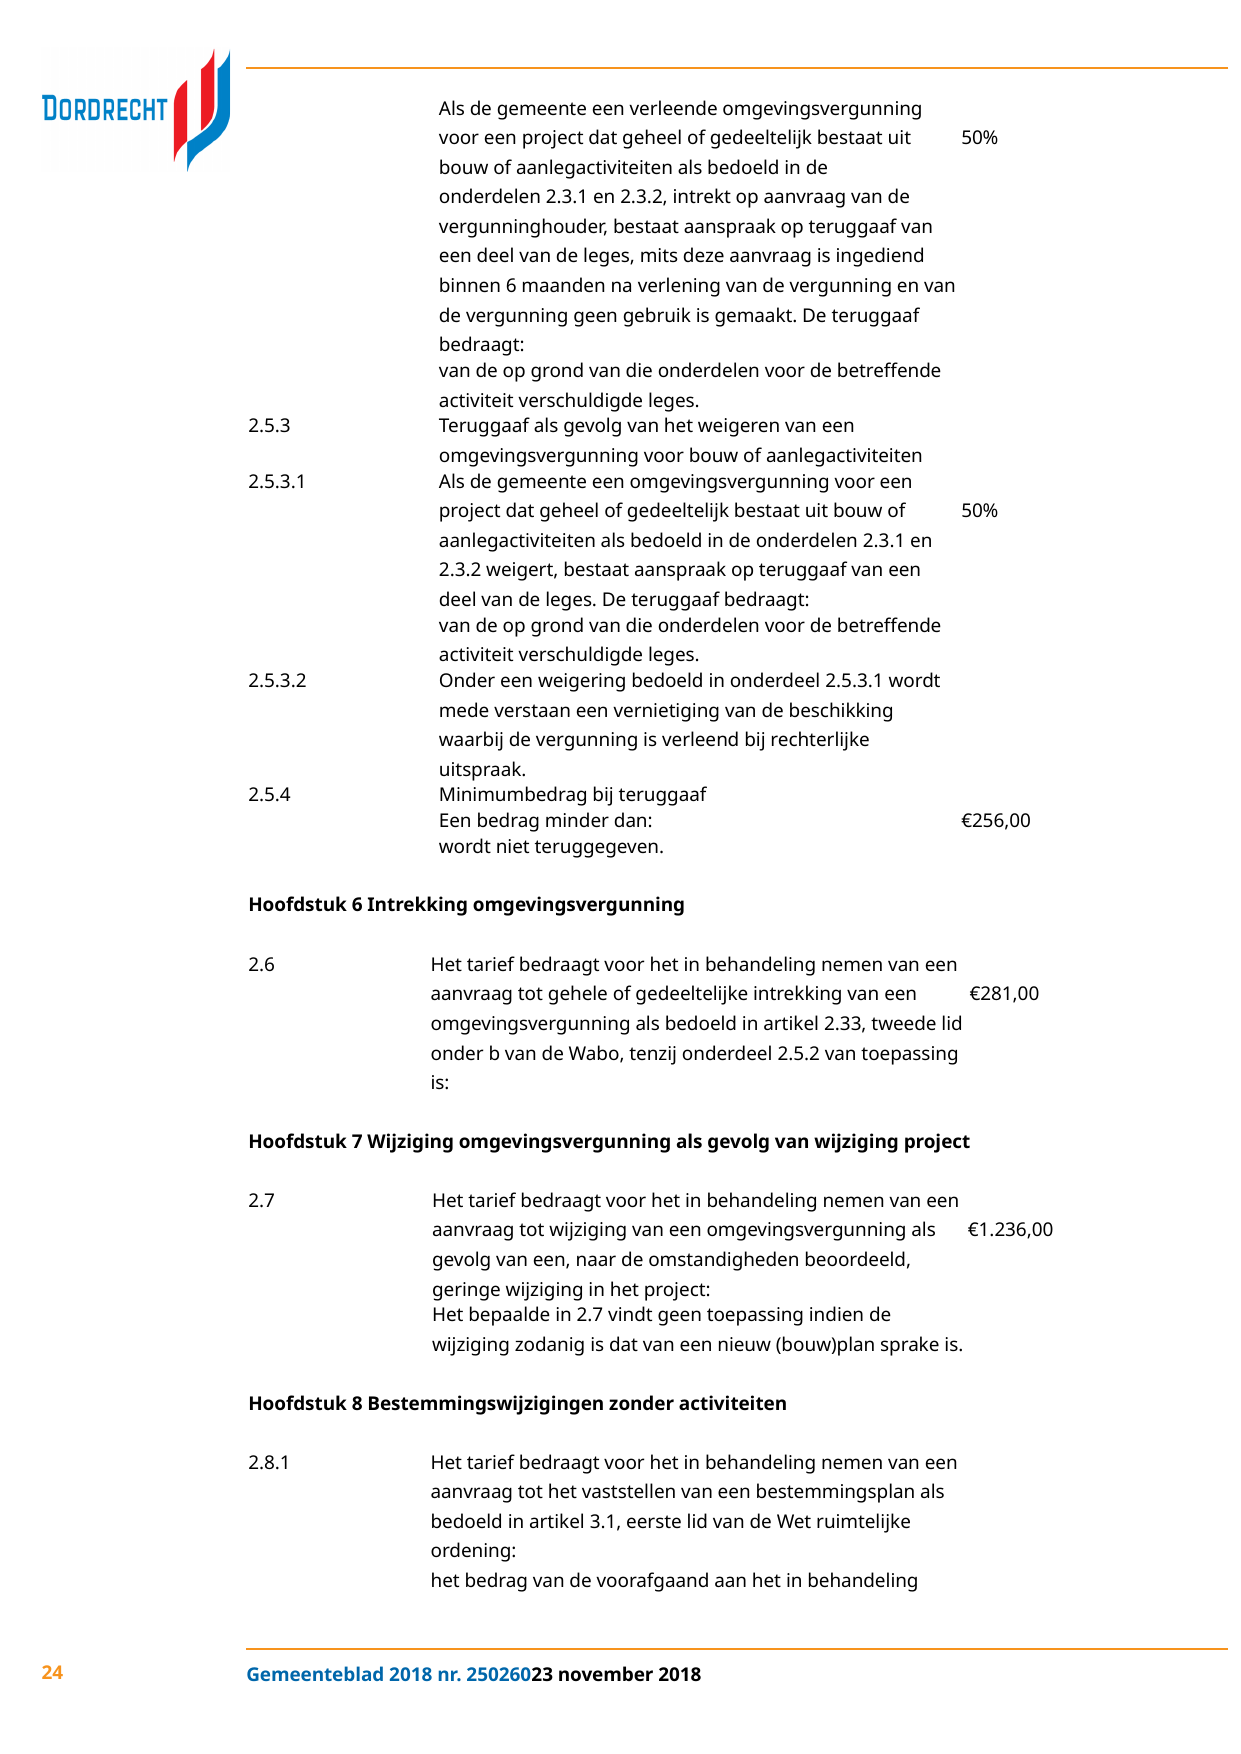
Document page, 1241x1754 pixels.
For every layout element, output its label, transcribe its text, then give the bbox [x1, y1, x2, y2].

table_cell [961, 357, 1152, 412]
table_cell Teruggaaf als gevolg van het weigeren van een omgevingsvergunning voor bouw of aanlegactiviteiten [439, 413, 961, 468]
table_header Het tarief bedraagt voor het in behandeling nemen van een aanvraag tot het vaststellen van een bestemmingsplan als bedoeld in artikel 3.1, eerste lid van de Wet ruimtelijke ordening: het bedrag van de voorafgaand aan het in behandeling [430, 1449, 969, 1593]
table_cell 2.5.3.2 [248, 667, 439, 782]
table_header €281,00 [969, 951, 1152, 1095]
table_header Het tarief bedraagt voor het in behandeling nemen van een aanvraag tot wijziging van een omgevingsvergunning als gevolg van een, naar de omstandigheden beoordeeld, geringe wijziging in het project: [432, 1187, 968, 1302]
table_cell [961, 667, 1152, 782]
table_cell [961, 612, 1152, 667]
table_cell €256,00 [961, 808, 1152, 833]
table_cell [248, 808, 439, 833]
table_cell Minimumbedrag bij teruggaaf [439, 782, 961, 807]
table_cell Als de gemeente een verleende omgevingsvergunning voor een project dat geheel of gedeeltelijk bestaat uit bouw of aanlegactiviteiten als bedoeld in de onderdelen 2.3.1 en 2.3.2, intrekt op aanvraag van de vergunninghouder, bestaat aanspraak op teruggaaf van een deel van de leges, mits deze aanvraag is ingediend binnen 6 maanden na verlening van de vergunning en van de vergunning geen gebruik is gemaakt. De teruggaaf bedraagt: [439, 95, 961, 357]
table_header Het tarief bedraagt voor het in behandeling nemen van een aanvraag tot gehele of gedeeltelijke intrekking van een omgevingsvergunning als bedoeld in artikel 2.33, tweede lid onder b van de Wabo, tenzij onderdeel 2.5.2 van toepassing is: [430, 951, 969, 1095]
table_cell van de op grond van die onderdelen voor de betreffende activiteit verschuldigde leges. [439, 612, 961, 667]
table_cell 2.5.4 [248, 782, 439, 807]
table_header 2.7 [248, 1187, 432, 1302]
table_header 2.8.1 [248, 1449, 430, 1593]
table_cell Een bedrag minder dan: [439, 808, 961, 833]
table_cell Als de gemeente een omgevingsvergunning voor een project dat geheel of gedeeltelijk bestaat uit bouw of aanlegactiviteiten als bedoeld in de onderdelen 2.3.1 en 2.3.2 weigert, bestaat aanspraak op teruggaaf van een deel van de leges. De teruggaaf bedraagt: [439, 468, 961, 612]
table_header [969, 1449, 1152, 1593]
table_header €1.236,00 [968, 1187, 1152, 1302]
table_cell [248, 612, 439, 667]
table_cell [961, 413, 1152, 468]
table_cell 2.5.3.1 [248, 468, 439, 612]
table_cell Het bepaalde in 2.7 vindt geen toepassing indien de wijziging zodanig is dat van een nieuw (bouw)plan sprake is. [432, 1302, 968, 1357]
table_cell 2.5.3 [248, 413, 439, 468]
table_cell [248, 833, 439, 859]
table_cell 50% [961, 468, 1152, 612]
table_cell 50% [961, 95, 1152, 357]
picture [41, 47, 231, 172]
text Hoofdstuk 8 Bestemmingswijzigingen zonder activiteiten [248, 1390, 1152, 1415]
text Hoofdstuk 6 Intrekking omgevingsvergunning [248, 892, 1152, 917]
table_cell [248, 357, 439, 412]
table_cell wordt niet teruggegeven. [439, 833, 961, 859]
text Hoofdstuk 7 Wijziging omgevingsvergunning als gevolg van wijziging project [248, 1128, 1152, 1153]
table_cell [961, 833, 1152, 859]
table_cell Onder een weigering bedoeld in onderdeel 2.5.3.1 wordt mede verstaan een vernietiging van de beschikking waarbij de vergunning is verleend bij rechterlijke uitspraak. [439, 667, 961, 782]
table_cell [968, 1302, 1152, 1357]
table_cell [248, 1302, 432, 1357]
table_cell van de op grond van die onderdelen voor de betreffende activiteit verschuldigde leges. [439, 357, 961, 412]
table_cell [961, 782, 1152, 807]
table_header 2.6 [248, 951, 430, 1095]
table_cell [248, 95, 439, 357]
